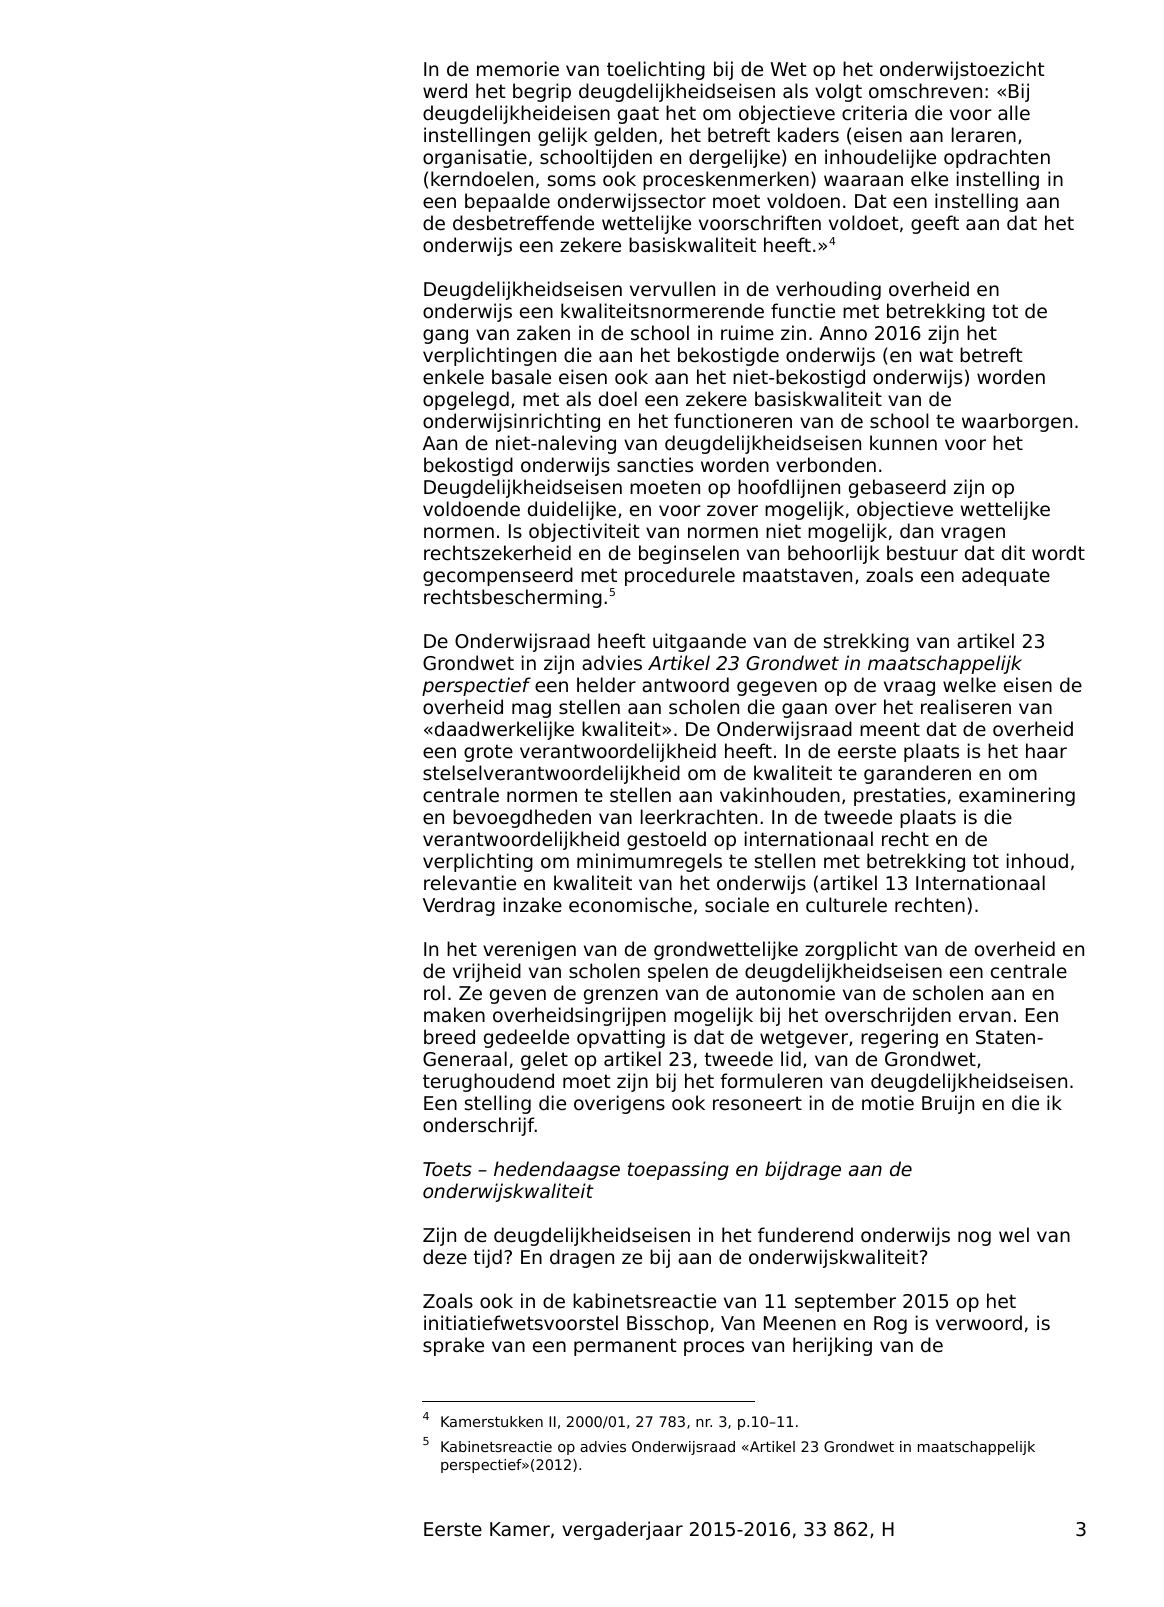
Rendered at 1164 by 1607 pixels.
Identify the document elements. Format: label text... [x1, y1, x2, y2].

subtitle Toets – hedendaagse toepassing en bijdrage aan de onderwijskwaliteit [422, 1159, 1087, 1203]
text Deugdelijkheidseisen vervullen in de verhouding overheid en onderwijs een kwaliteitsnormerende functie met betrekking tot de gang van zaken in de school in ruime zin. Anno 2016 zijn het verplichtingen die aan het bekostigde onderwijs (en wat betreft enkele basale eisen ook aan het niet-bekostigd onderwijs) worden opgelegd, met als doel een zekere basiskwaliteit van de onderwijsinrichting en het functioneren van de school te waarborgen. Aan de niet-naleving van deugdelijkheidseisen kunnen voor het bekostigd onderwijs sancties worden verbonden. Deugdelijkheidseisen moeten op hoofdlijnen gebaseerd zijn op voldoende duidelijke, en voor zover mogelijk, objectieve wettelijke normen. Is objectiviteit van normen niet mogelijk, dan vragen rechtszekerheid en de beginselen van behoorlijk bestuur dat dit wordt gecompenseerd met procedurele maatstaven, zoals een adequate rechtsbescherming. [422, 279, 1087, 609]
text In de memorie van toelichting bij de Wet op het onderwijstoezicht werd het begrip deugdelijkheidseisen als volgt omschreven: «Bij deugdelijkheideisen gaat het om objectieve criteria die voor alle instellingen gelijk gelden, het betreft kaders (eisen aan leraren, organisatie, schooltijden en dergelijke) en inhoudelijke opdrachten (kerndoelen, soms ook proceskenmerken) waaraan elke instelling in een bepaalde onderwijssector moet voldoen. Dat een instelling aan de desbetreffende wettelijke voorschriften voldoet, geeft aan dat het onderwijs een zekere basiskwaliteit heeft.» [422, 59, 1087, 257]
text Kamerstukken II, 2000/01, 27 783, nr. 3, p.10–11. [422, 1410, 1087, 1432]
text Kabinetsreactie op advies Onderwijsraad «Artikel 23 Grondwet in maatschappelijk perspectief»(2012). [422, 1435, 1087, 1474]
text Zoals ook in de kabinetsreactie van 11 september 2015 op het initiatiefwetsvoorstel Bisschop, Van Meenen en Rog is verwoord, is sprake van een permanent proces van herijking van de [422, 1291, 1087, 1357]
text Zijn de deugdelijkheidseisen in het funderend onderwijs nog wel van deze tijd? En dragen ze bij aan de onderwijskwaliteit? [422, 1225, 1087, 1269]
text De Onderwijsraad heeft uitgaande van de strekking van artikel 23 Grondwet in zijn advies Artikel 23 Grondwet in maatschappelijk perspectief een helder antwoord gegeven op de vraag welke eisen de overheid mag stellen aan scholen die gaan over het realiseren van «daadwerkelijke kwaliteit». De Onderwijsraad meent dat de overheid een grote verantwoordelijkheid heeft. In de eerste plaats is het haar stelselverantwoordelijkheid om de kwaliteit te garanderen en om centrale normen te stellen aan vakinhouden, prestaties, examinering en bevoegdheden van leerkrachten. In de tweede plaats is die verantwoordelijkheid gestoeld op internationaal recht en de verplichting om minimumregels te stellen met betrekking tot inhoud, relevantie en kwaliteit van het onderwijs (artikel 13 Internationaal Verdrag inzake economische, sociale en culturele rechten). [422, 631, 1087, 917]
text In het verenigen van de grondwettelijke zorgplicht van de overheid en de vrijheid van scholen spelen de deugdelijkheidseisen een centrale rol. Ze geven de grenzen van de autonomie van de scholen aan en maken overheidsingrijpen mogelijk bij het overschrijden ervan. Een breed gedeelde opvatting is dat de wetgever, regering en Staten-Generaal, gelet op artikel 23, tweede lid, van de Grondwet, terughoudend moet zijn bij het formuleren van deugdelijkheidseisen. Een stelling die overigens ook resoneert in de motie Bruijn en die ik onderschrijf. [422, 939, 1087, 1137]
